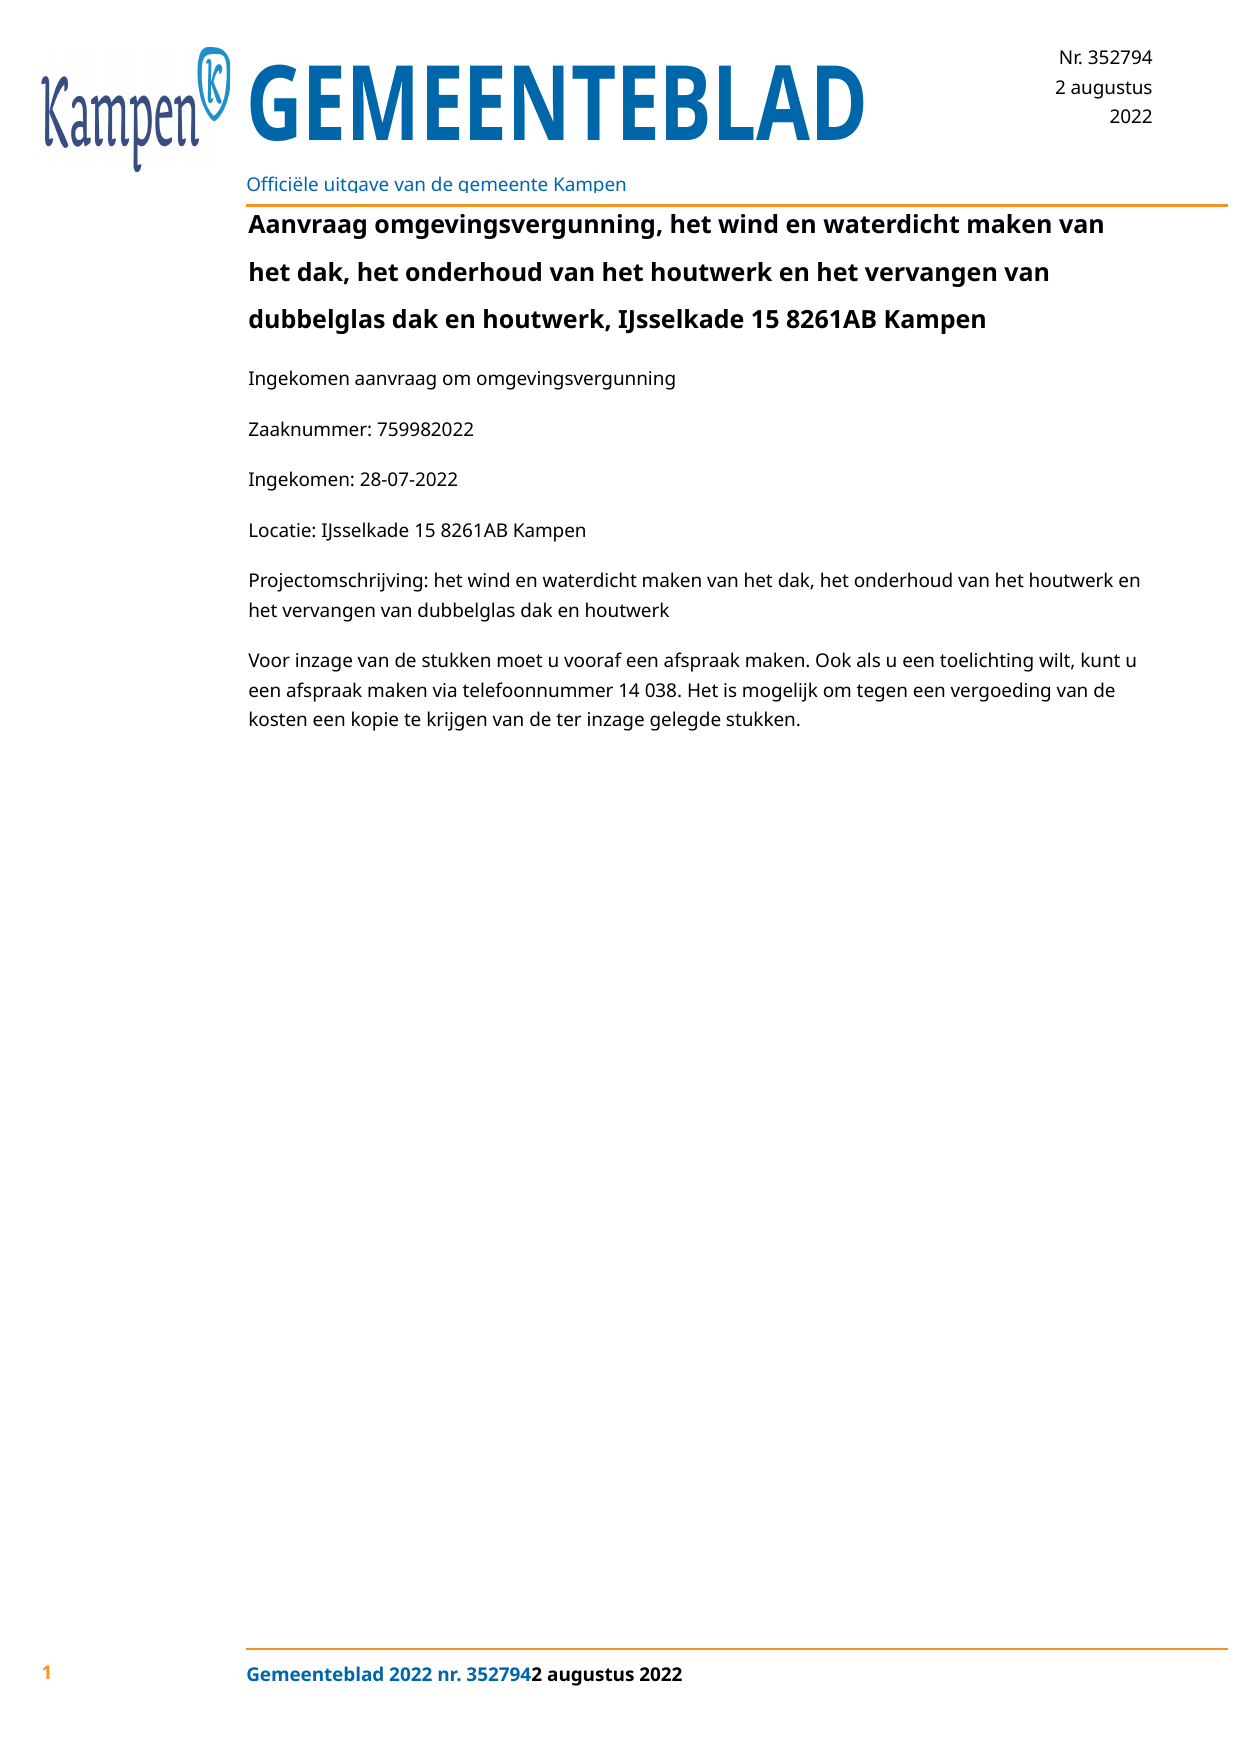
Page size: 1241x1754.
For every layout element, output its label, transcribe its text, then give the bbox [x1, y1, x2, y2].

text Ingekomen aanvraag om omgevingsvergunning [248, 366, 1152, 391]
picture [41, 47, 231, 172]
text Ingekomen: 28-07-2022 [248, 466, 1152, 492]
text Locatie: IJsselkade 15 8261AB Kampen [248, 517, 1152, 542]
text Aanvraag omgevingsvergunning, het wind en waterdicht maken van het dak, het onderhoud van het houtwerk en het vervangen van dubbelglas dak en houtwerk, IJsselkade 15 8261AB Kampen [248, 207, 1152, 336]
text Projectomschrijving: het wind en waterdicht maken van het dak, het onderhoud van het houtwerk en het vervangen van dubbelglas dak en houtwerk [248, 567, 1152, 622]
text Voor inzage van de stukken moet u vooraf een afspraak maken. Ook als u een toelichting wilt, kunt u een afspraak maken via telefoonnummer 14 038. Het is mogelijk om tegen een vergoeding van de kosten een kopie te krijgen van de ter inzage gelegde stukken. [248, 647, 1152, 732]
text Zaaknummer: 759982022 [248, 416, 1152, 442]
